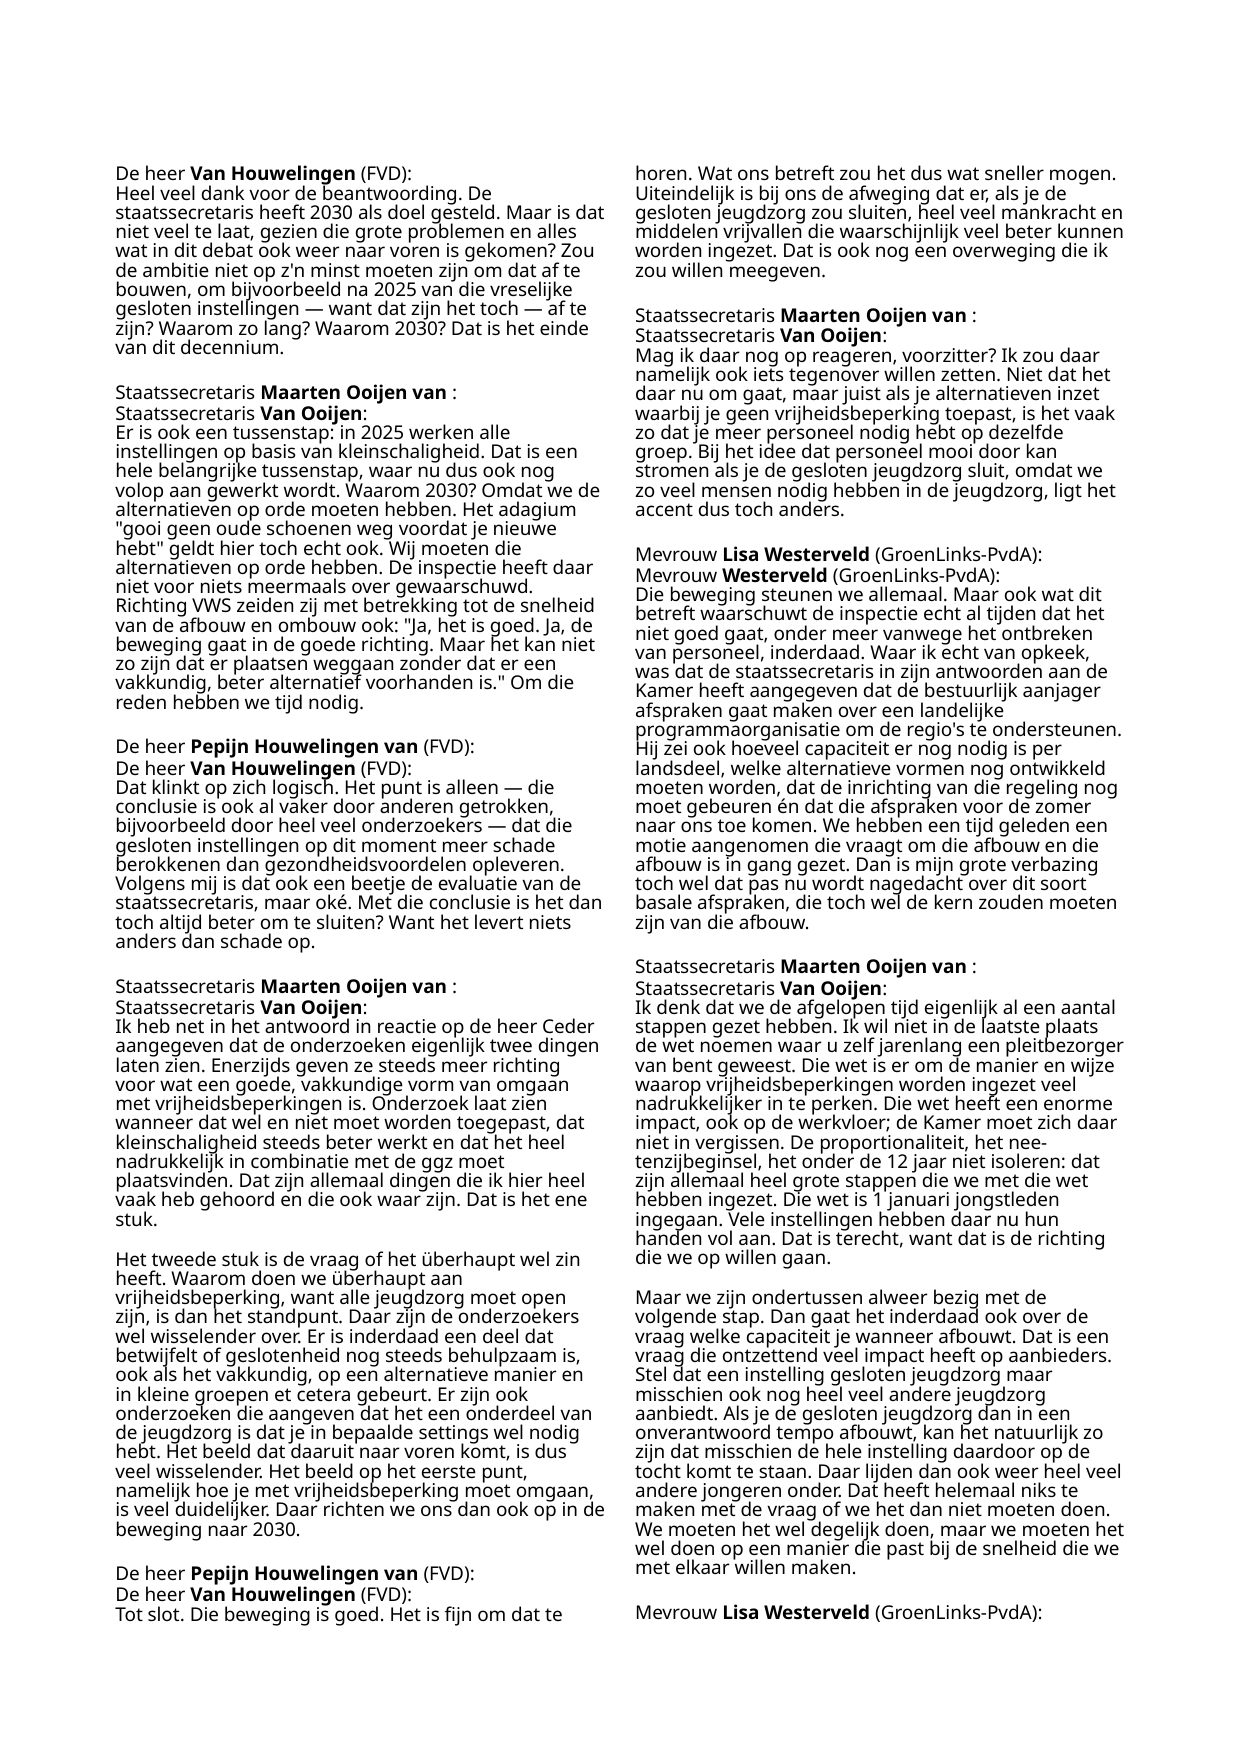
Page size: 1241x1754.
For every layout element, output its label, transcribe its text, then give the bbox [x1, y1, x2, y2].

text Ik denk dat we de afgelopen tijd eigenlijk al een aantal stappen gezet hebben. Ik wil niet in de laatste plaats de wet noemen waar u zelf jarenlang een pleitbezorger van bent geweest. Die wet is er om de manier en wijze waarop vrijheidsbeperkingen worden ingezet veel nadrukkelijker in te perken. Die wet heeft een enorme impact, ook op de werkvloer; de Kamer moet zich daar niet in vergissen. De proportionaliteit, het nee-tenzijbeginsel, het onder de 12 jaar niet isoleren: dat zijn allemaal heel grote stappen die we met die wet hebben ingezet. Die wet is 1 januari jongstleden ingegaan. Vele instellingen hebben daar nu hun handen vol aan. Dat is terecht, want dat is de richting die we op willen gaan. [635, 999, 1125, 1268]
text Mevrouw Westerveld (GroenLinks-PvdA): [635, 567, 1125, 586]
text Staatssecretaris Maarten Ooijen van : [115, 379, 605, 404]
text Er is ook een tussenstap: in 2025 werken alle instellingen op basis van kleinschaligheid. Dat is een hele belangrijke tussenstap, waar nu dus ook nog volop aan gewerkt wordt. Waarom 2030? Omdat we de alternatieven op orde moeten hebben. Het adagium "gooi geen oude schoenen weg voordat je nieuwe hebt" geldt hier toch echt ook. Wij moeten die alternatieven op orde hebben. De inspectie heeft daar niet voor niets meermaals over gewaarschuwd. Richting VWS zeiden zij met betrekking tot de snelheid van de afbouw en ombouw ook: "Ja, het is goed. Ja, de beweging gaat in de goede richting. Maar het kan niet zo zijn dat er plaatsen weggaan zonder dat er een vakkundig, beter alternatief voorhanden is." Om die reden hebben we tijd nodig. [115, 424, 605, 713]
text Staatssecretaris Maarten Ooijen van : [115, 973, 605, 999]
text De heer Van Houwelingen (FVD): [115, 165, 605, 184]
text De heer Pepijn Houwelingen van (FVD): [115, 1561, 605, 1586]
text De heer Pepijn Houwelingen van (FVD): [115, 734, 605, 759]
text Staatssecretaris Maarten Ooijen van : [635, 302, 1125, 327]
text Tot slot. Die beweging is goed. Het is fijn om dat te [115, 1606, 605, 1625]
text Staatssecretaris Van Ooijen: [635, 327, 1125, 347]
text Heel veel dank voor de beantwoording. De staatssecretaris heeft 2030 als doel gesteld. Maar is dat niet veel te laat, gezien die grote problemen en alles wat in dit debat ook weer naar voren is gekomen? Zou de ambitie niet op z'n minst moeten zijn om dat af te bouwen, om bijvoorbeeld na 2025 van die vreselijke gesloten instellingen — want dat zijn het toch — af te zijn? Waarom zo lang? Waarom 2030? Dat is het einde van dit decennium. [115, 184, 605, 358]
text Mevrouw Lisa Westerveld (GroenLinks-PvdA): [635, 1599, 1125, 1625]
text Mag ik daar nog op reageren, voorzitter? Ik zou daar namelijk ook iets tegenover willen zetten. Niet dat het daar nu om gaat, maar juist als je alternatieven inzet waarbij je geen vrijheidsbeperking toepast, is het vaak zo dat je meer personeel nodig hebt op dezelfde groep. Bij het idee dat personeel mooi door kan stromen als je de gesloten jeugdzorg sluit, omdat we zo veel mensen nodig hebben in de jeugdzorg, ligt het accent dus toch anders. [635, 347, 1125, 520]
text De heer Van Houwelingen (FVD): [115, 1586, 605, 1606]
text Staatssecretaris Van Ooijen: [635, 979, 1125, 999]
text Staatssecretaris Van Ooijen: [115, 999, 605, 1018]
text Maar we zijn ondertussen alweer bezig met de volgende stap. Dan gaat het inderdaad ook over de vraag welke capaciteit je wanneer afbouwt. Dat is een vraag die ontzettend veel impact heeft op aanbieders. Stel dat een instelling gesloten jeugdzorg maar misschien ook nog heel veel andere jeugdzorg aanbiedt. Als je de gesloten jeugdzorg dan in een onverantwoord tempo afbouwt, kan het natuurlijk zo zijn dat misschien de hele instelling daardoor op de tocht komt te staan. Daar lijden dan ook weer heel veel andere jongeren onder. Dat heeft helemaal niks te maken met de vraag of we het dan niet moeten doen. We moeten het wel degelijk doen, maar we moeten het wel doen op een manier die past bij de snelheid die we met elkaar willen maken. [635, 1289, 1125, 1578]
text horen. Wat ons betreft zou het dus wat sneller mogen. Uiteindelijk is bij ons de afweging dat er, als je de gesloten jeugdzorg zou sluiten, heel veel mankracht en middelen vrijvallen die waarschijnlijk veel beter kunnen worden ingezet. Dat is ook nog een overweging die ik zou willen meegeven. [635, 165, 1125, 281]
text Mevrouw Lisa Westerveld (GroenLinks-PvdA): [635, 541, 1125, 567]
text Het tweede stuk is de vraag of het überhaupt wel zin heeft. Waarom doen we überhaupt aan vrijheidsbeperking, want alle jeugdzorg moet open zijn, is dan het standpunt. Daar zijn de onderzoekers wel wisselender over. Er is inderdaad een deel dat betwijfelt of geslotenheid nog steeds behulpzaam is, ook als het vakkundig, op een alternatieve manier en in kleine groepen et cetera gebeurt. Er zijn ook onderzoeken die aangeven dat het een onderdeel van de jeugdzorg is dat je in bepaalde settings wel nodig hebt. Het beeld dat daaruit naar voren komt, is dus veel wisselender. Het beeld op het eerste punt, namelijk hoe je met vrijheidsbeperking moet omgaan, is veel duidelijker. Daar richten we ons dan ook op in de beweging naar 2030. [115, 1251, 605, 1540]
text Dat klinkt op zich logisch. Het punt is alleen — die conclusie is ook al vaker door anderen getrokken, bijvoorbeeld door heel veel onderzoekers — dat die gesloten instellingen op dit moment meer schade berokkenen dan gezondheidsvoordelen opleveren. Volgens mij is dat ook een beetje de evaluatie van de staatssecretaris, maar oké. Met die conclusie is het dan toch altijd beter om te sluiten? Want het levert niets anders dan schade op. [115, 779, 605, 952]
text De heer Van Houwelingen (FVD): [115, 759, 605, 779]
text Staatssecretaris Maarten Ooijen van : [635, 954, 1125, 979]
text Die beweging steunen we allemaal. Maar ook wat dit betreft waarschuwt de inspectie echt al tijden dat het niet goed gaat, onder meer vanwege het ontbreken van personeel, inderdaad. Waar ik echt van opkeek, was dat de staatssecretaris in zijn antwoorden aan de Kamer heeft aangegeven dat de bestuurlijk aanjager afspraken gaat maken over een landelijke programmaorganisatie om de regio's te ondersteunen. Hij zei ook hoeveel capaciteit er nog nodig is per landsdeel, welke alternatieve vormen nog ontwikkeld moeten worden, dat de inrichting van die regeling nog moet gebeuren én dat die afspraken voor de zomer naar ons toe komen. We hebben een tijd geleden een motie aangenomen die vraagt om die afbouw en die afbouw is in gang gezet. Dan is mijn grote verbazing toch wel dat pas nu wordt nagedacht over dit soort basale afspraken, die toch wel de kern zouden moeten zijn van die afbouw. [635, 586, 1125, 933]
text Staatssecretaris Van Ooijen: [115, 404, 605, 424]
text Ik heb net in het antwoord in reactie op de heer Ceder aangegeven dat de onderzoeken eigenlijk twee dingen laten zien. Enerzijds geven ze steeds meer richting voor wat een goede, vakkundige vorm van omgaan met vrijheidsbeperkingen is. Onderzoek laat zien wanneer dat wel en niet moet worden toegepast, dat kleinschaligheid steeds beter werkt en dat het heel nadrukkelijk in combinatie met de ggz moet plaatsvinden. Dat zijn allemaal dingen die ik hier heel vaak heb gehoord en die ook waar zijn. Dat is het ene stuk. [115, 1018, 605, 1230]
